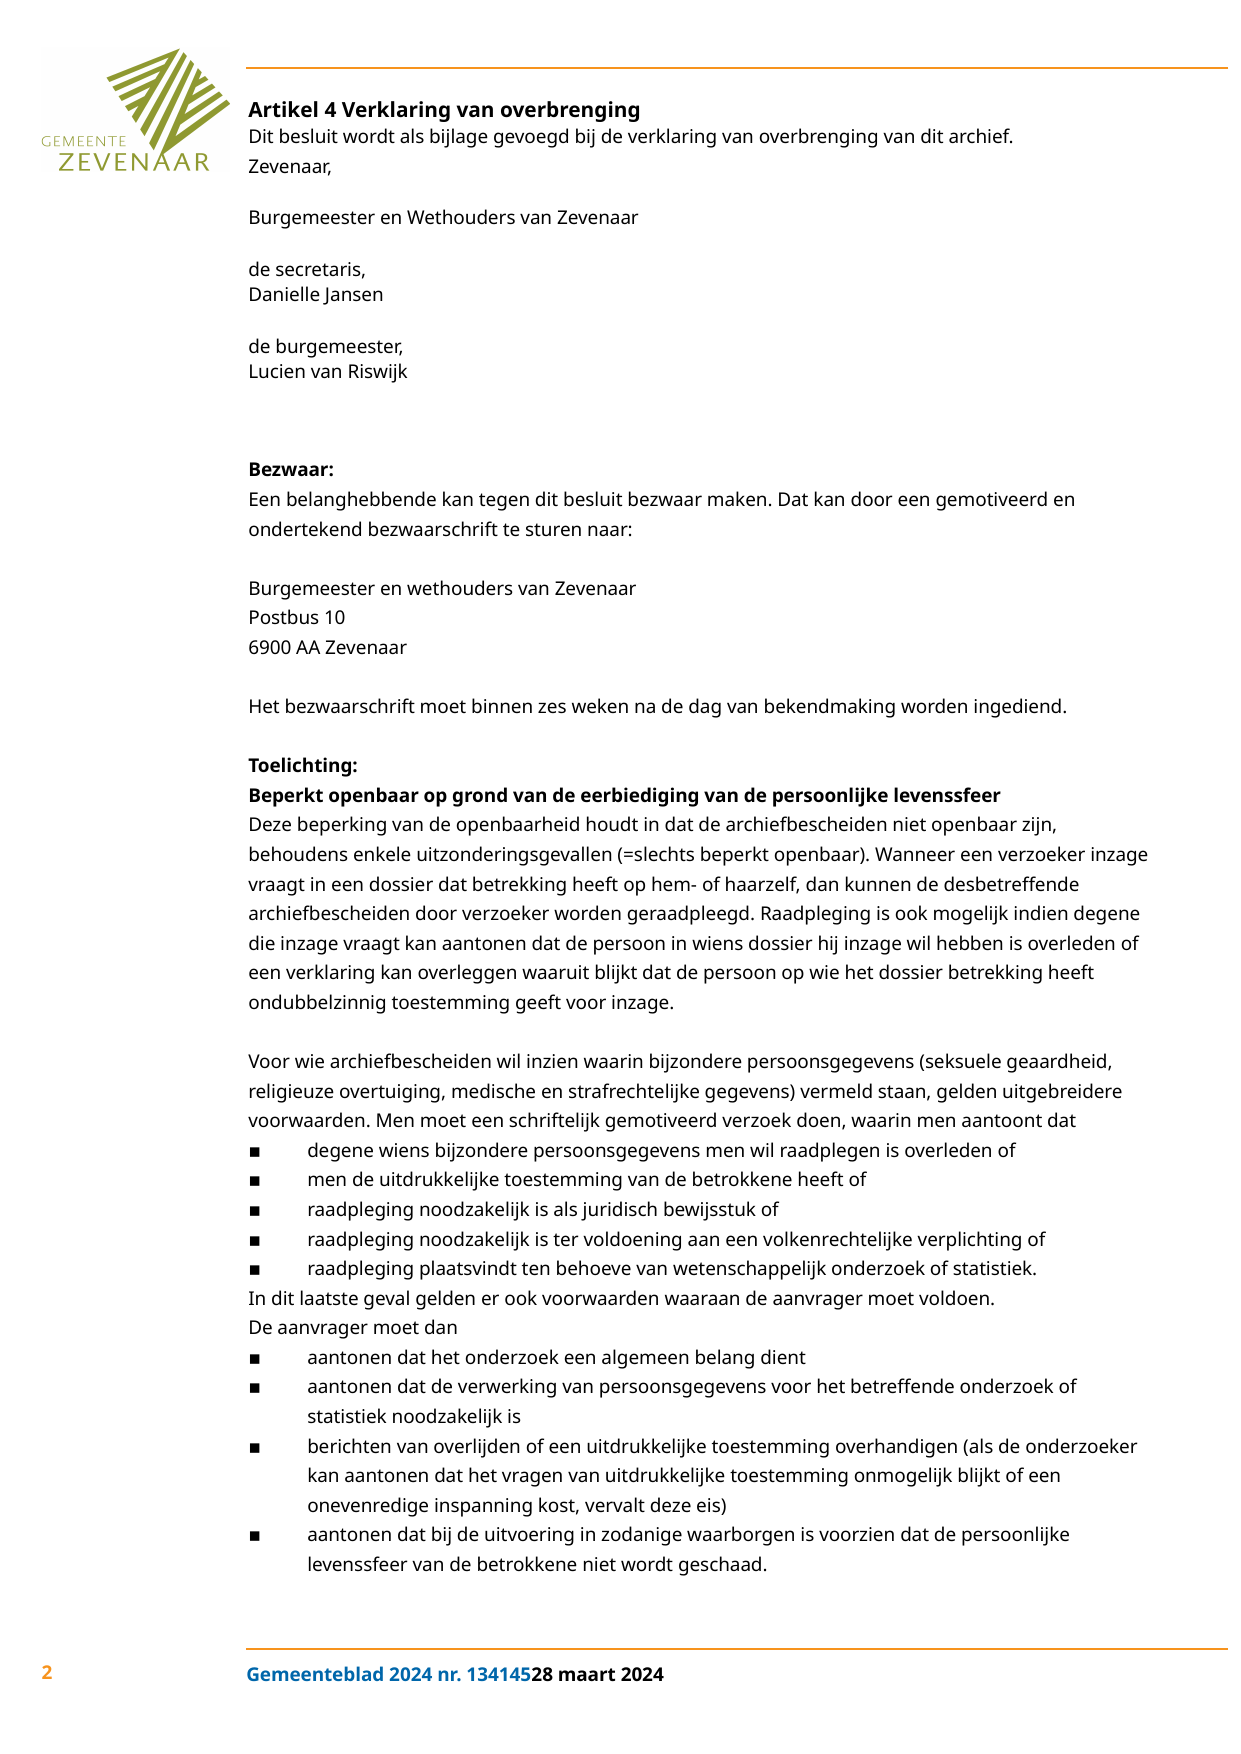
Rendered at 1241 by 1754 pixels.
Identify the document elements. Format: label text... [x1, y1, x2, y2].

list raadpleging noodzakelijk is ter voldoening aan een volkenrechtelijke verplichting of [248, 1226, 1152, 1252]
text Artikel 4 Verklaring van overbrenging [248, 95, 1152, 123]
text Toelichting: [248, 752, 1152, 778]
text Beperkt openbaar op grond van de eerbiediging van de persoonlijke levenssfeer [248, 782, 1152, 808]
text Lucien van Riswijk [248, 359, 1152, 384]
text Postbus 10 [248, 604, 1152, 630]
list aantonen dat bij de uitvoering in zodanige waarborgen is voorzien dat de persoonlijke levenssfeer van de betrokkene niet wordt geschaad. [248, 1522, 1152, 1577]
text de burgemeester, [248, 333, 1152, 359]
list raadpleging noodzakelijk is als juridisch bewijsstuk of [248, 1196, 1152, 1222]
text Voor wie archiefbescheiden wil inzien waarin bijzondere persoonsgegevens (seksuele geaardheid, religieuze overtuiging, medische en strafrechtelijke gegevens) vermeld staan, gelden uitgebreidere voorwaarden. Men moet een schriftelijk gemotiveerd verzoek doen, waarin men aantoont dat [248, 1048, 1152, 1133]
text Het bezwaarschrift moet binnen zes weken na de dag van bekendmaking worden ingediend. [248, 693, 1152, 719]
picture [41, 47, 231, 172]
text 6900 AA Zevenaar [248, 634, 1152, 660]
text Burgemeester en Wethouders van Zevenaar [248, 204, 1152, 230]
list raadpleging plaatsvindt ten behoeve van wetenschappelijk onderzoek of statistiek. [248, 1255, 1152, 1281]
list aantonen dat het onderzoek een algemeen belang dient [248, 1344, 1152, 1370]
text de secretaris, [248, 256, 1152, 281]
text Danielle Jansen [248, 281, 1152, 307]
text In dit laatste geval gelden er ook voorwaarden waaraan de aanvrager moet voldoen. [248, 1285, 1152, 1311]
text Burgemeester en wethouders van Zevenaar [248, 575, 1152, 601]
text Deze beperking van de openbaarheid houdt in dat de archiefbescheiden niet openbaar zijn, behoudens enkele uitzonderingsgevallen (=slechts beperkt openbaar). Wanneer een verzoeker inzage vraagt in een dossier dat betrekking heeft op hem- of haarzelf, dan kunnen de desbetreffende archiefbescheiden door verzoeker worden geraadpleegd. Raadpleging is ook mogelijk indien degene die inzage vraagt kan aantonen dat de persoon in wiens dossier hij inzage wil hebben is overleden of een verklaring kan overleggen waaruit blijkt dat de persoon op wie het dossier betrekking heeft ondubbelzinnig toestemming geeft voor inzage. [248, 812, 1152, 1015]
list degene wiens bijzondere persoonsgegevens men wil raadplegen is overleden of [248, 1137, 1152, 1163]
list aantonen dat de verwerking van persoonsgegevens voor het betreffende onderzoek of statistiek noodzakelijk is [248, 1374, 1152, 1429]
text Bezwaar: [248, 457, 1152, 482]
text Zevenaar, [248, 153, 1152, 178]
text Een belanghebbende kan tegen dit besluit bezwaar maken. Dat kan door een gemotiveerd en ondertekend bezwaarschrift te sturen naar: [248, 486, 1152, 542]
list berichten van overlijden of een uitdrukkelijke toestemming overhandigen (als de onderzoeker kan aantonen dat het vragen van uitdrukkelijke toestemming onmogelijk blijkt of een onevenredige inspanning kost, vervalt deze eis) [248, 1433, 1152, 1518]
text De aanvrager moet dan [248, 1314, 1152, 1340]
text Dit besluit wordt als bijlage gevoegd bij de verklaring van overbrenging van dit archief. [248, 123, 1152, 149]
list men de uitdrukkelijke toestemming van de betrokkene heeft of [248, 1167, 1152, 1192]
